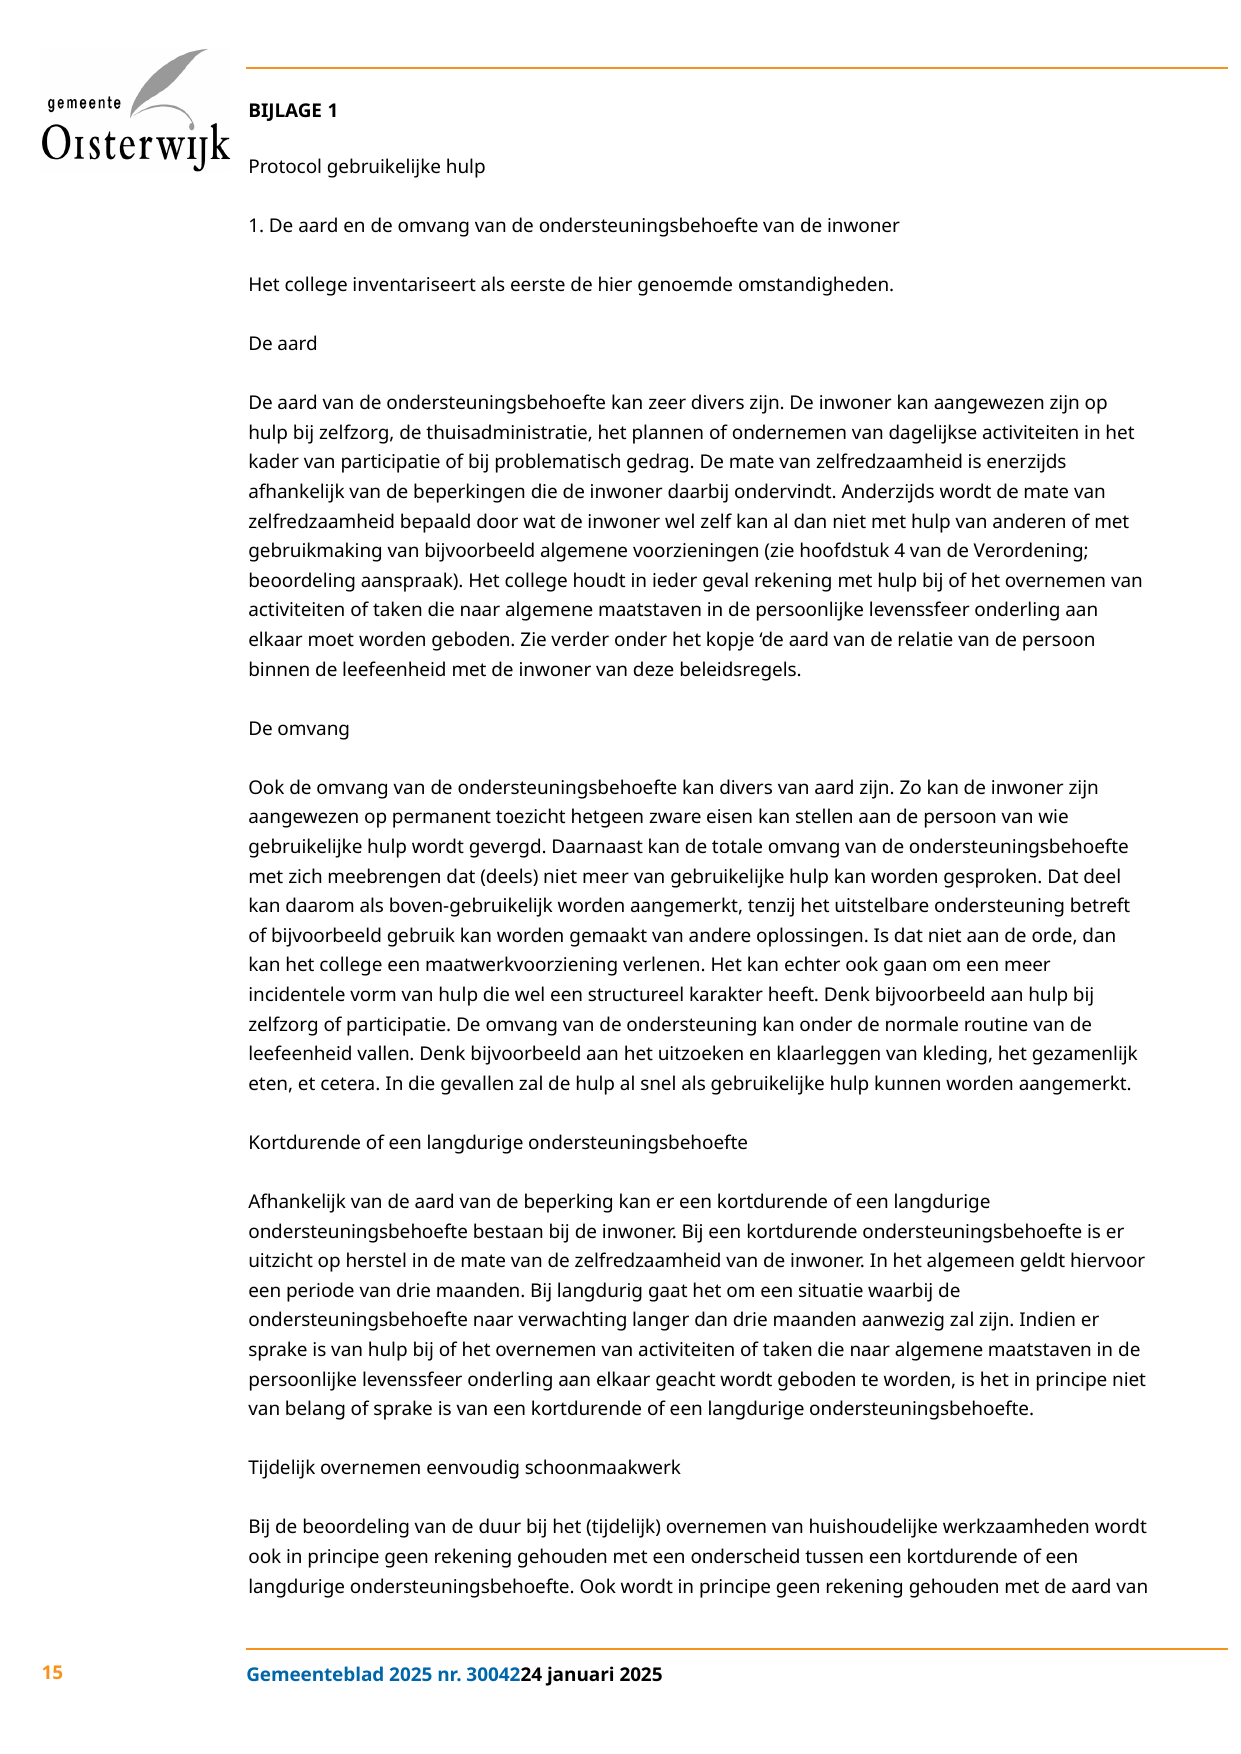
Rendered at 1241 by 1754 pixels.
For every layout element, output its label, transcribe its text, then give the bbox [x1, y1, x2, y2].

text Bij de beoordeling van de duur bij het (tijdelijk) overnemen van huishoudelijke werkzaamheden wordt ook in principe geen rekening gehouden met een onderscheid tussen een kortdurende of een langdurige ondersteuningsbehoefte. Ook wordt in principe geen rekening gehouden met de aard van [248, 1514, 1152, 1599]
text Kortdurende of een langdurige ondersteuningsbehoefte [248, 1129, 1152, 1155]
text 1. De aard en de omvang van de ondersteuningsbehoefte van de inwoner [248, 212, 1152, 238]
text Tijdelijk overnemen eenvoudig schoonmaakwerk [248, 1454, 1152, 1480]
picture [41, 47, 231, 172]
text De aard van de ondersteuningsbehoefte kan zeer divers zijn. De inwoner kan aangewezen zijn op hulp bij zelfzorg, de thuisadministratie, het plannen of ondernemen van dagelijkse activiteiten in het kader van participatie of bij problematisch gedrag. De mate van zelfredzaamheid is enerzijds afhankelijk van de beperkingen die de inwoner daarbij ondervindt. Anderzijds wordt de mate van zelfredzaamheid bepaald door wat de inwoner wel zelf kan al dan niet met hulp van anderen of met gebruikmaking van bijvoorbeeld algemene voorzieningen (zie hoofdstuk 4 van de Verordening; beoordeling aanspraak). Het college houdt in ieder geval rekening met hulp bij of het overnemen van activiteiten of taken die naar algemene maatstaven in de persoonlijke levenssfeer onderling aan elkaar moet worden geboden. Zie verder onder het kopje ‘de aard van de relatie van de persoon binnen de leefeenheid met de inwoner van deze beleidsregels. [248, 389, 1152, 682]
text Afhankelijk van de aard van de beperking kan er een kortdurende of een langdurige ondersteuningsbehoefte bestaan bij de inwoner. Bij een kortdurende ondersteuningsbehoefte is er uitzicht op herstel in de mate van de zelfredzaamheid van de inwoner. In het algemeen geldt hiervoor een periode van drie maanden. Bij langdurig gaat het om een situatie waarbij de ondersteuningsbehoefte naar verwachting langer dan drie maanden aanwezig zal zijn. Indien er sprake is van hulp bij of het overnemen van activiteiten of taken die naar algemene maatstaven in de persoonlijke levenssfeer onderling aan elkaar geacht wordt geboden te worden, is het in principe niet van belang of sprake is van een kortdurende of een langdurige ondersteuningsbehoefte. [248, 1188, 1152, 1421]
text Protocol gebruikelijke hulp [248, 153, 1152, 179]
text Ook de omvang van de ondersteuningsbehoefte kan divers van aard zijn. Zo kan de inwoner zijn aangewezen op permanent toezicht hetgeen zware eisen kan stellen aan de persoon van wie gebruikelijke hulp wordt gevergd. Daarnaast kan de totale omvang van de ondersteuningsbehoefte met zich meebrengen dat (deels) niet meer van gebruikelijke hulp kan worden gesproken. Dat deel kan daarom als boven-gebruikelijk worden aangemerkt, tenzij het uitstelbare ondersteuning betreft of bijvoorbeeld gebruik kan worden gemaakt van andere oplossingen. Is dat niet aan de orde, dan kan het college een maatwerkvoorziening verlenen. Het kan echter ook gaan om een meer incidentele vorm van hulp die wel een structureel karakter heeft. Denk bijvoorbeeld aan hulp bij zelfzorg of participatie. De omvang van de ondersteuning kan onder de normale routine van de leefeenheid vallen. Denk bijvoorbeeld aan het uitzoeken en klaarleggen van kleding, het gezamenlijk eten, et cetera. In die gevallen zal de hulp al snel als gebruikelijke hulp kunnen worden aangemerkt. [248, 774, 1152, 1096]
text BIJLAGE 1 [248, 95, 1152, 123]
text De aard [248, 330, 1152, 356]
text De omvang [248, 715, 1152, 741]
text Het college inventariseert als eerste de hier genoemde omstandigheden. [248, 271, 1152, 297]
